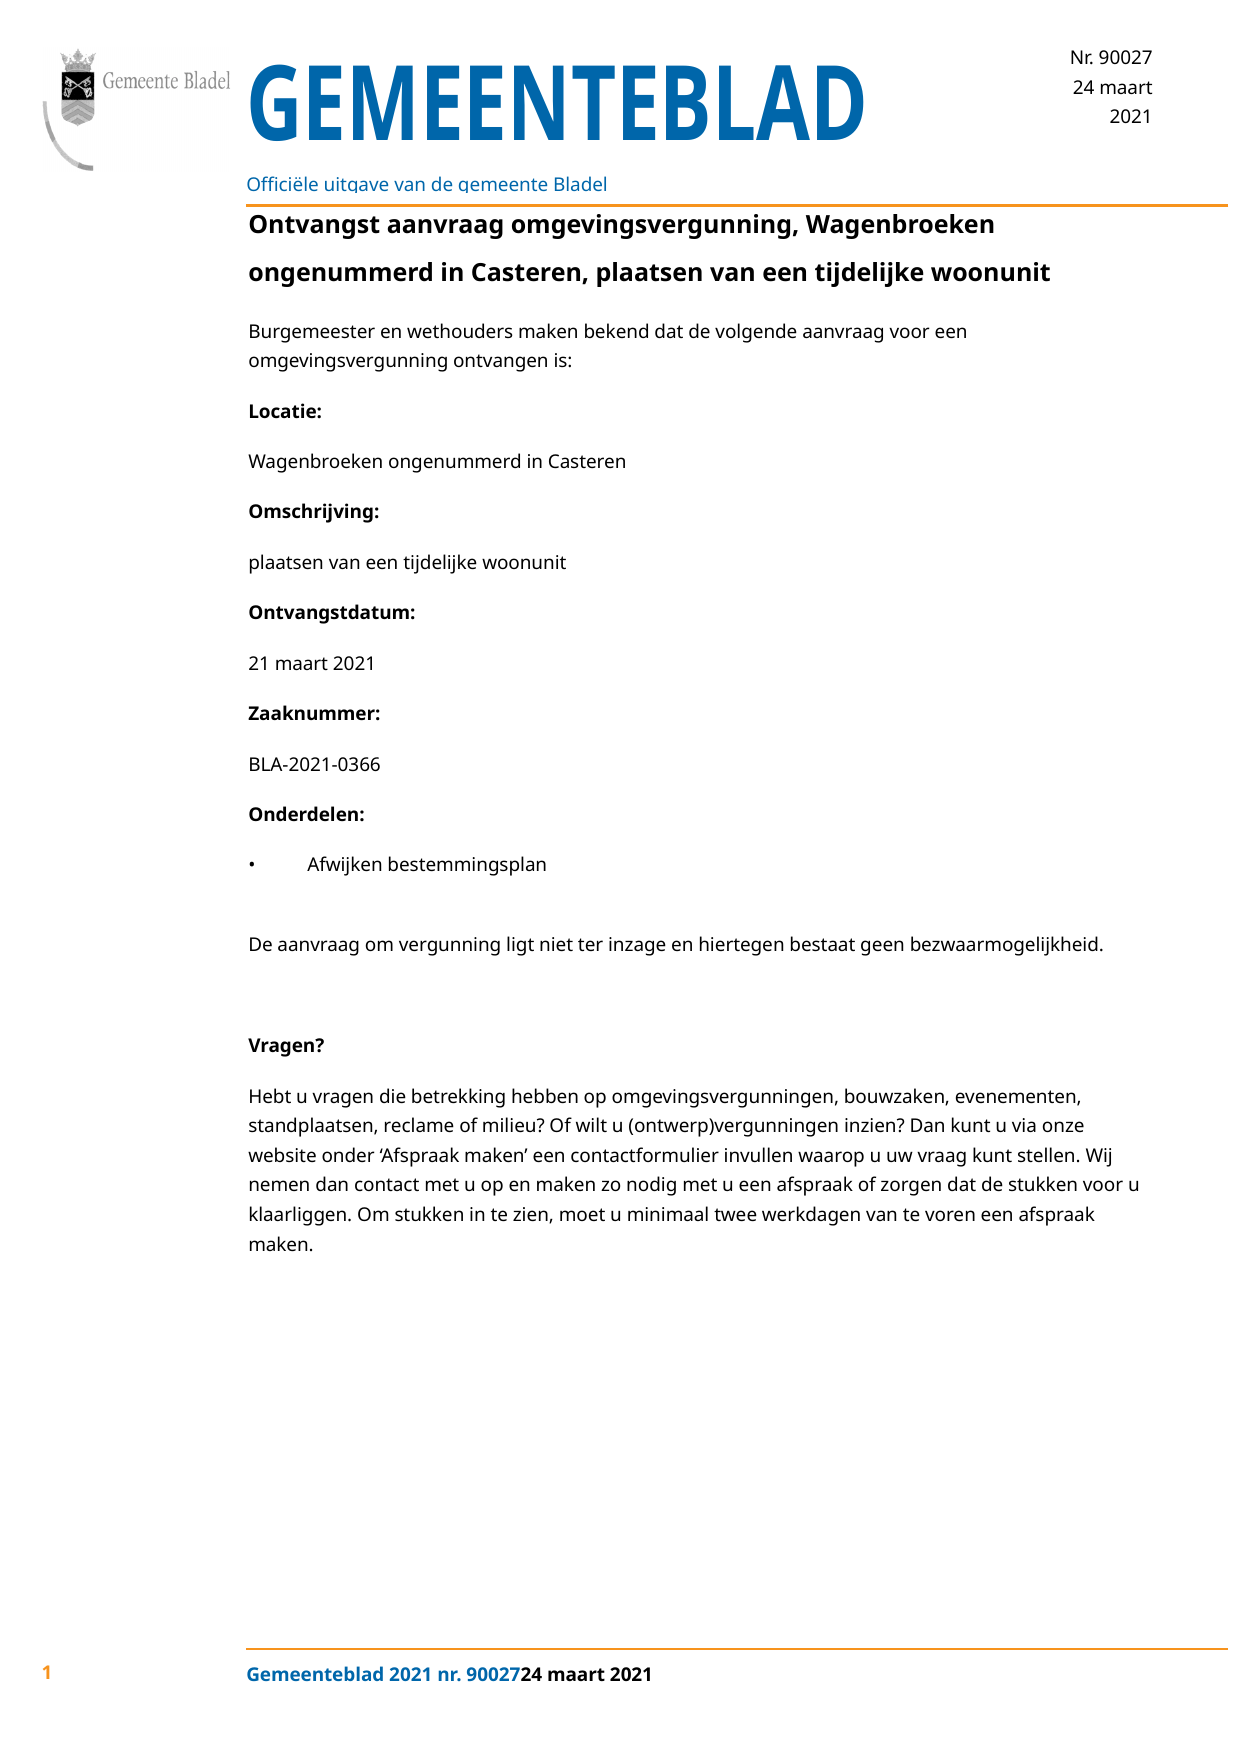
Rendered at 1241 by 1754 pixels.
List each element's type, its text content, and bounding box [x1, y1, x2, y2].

text Burgemeester en wethouders maken bekend dat de volgende aanvraag voor een omgevingsvergunning ontvangen is: [248, 318, 1152, 373]
list Afwijken bestemmingsplan [248, 852, 1152, 877]
text De aanvraag om vergunning ligt niet ter inzage en hiertegen bestaat geen bezwaarmogelijkheid. [248, 932, 1152, 957]
text Locatie: [248, 398, 1152, 424]
text Zaaknummer: [248, 700, 1152, 726]
text Wagenbroeken ongenummerd in Casteren [248, 448, 1152, 474]
text plaatsen van een tijdelijke woonunit [248, 549, 1152, 575]
text Hebt u vragen die betrekking hebben op omgevingsvergunningen, bouwzaken, evenementen, standplaatsen, reclame of milieu? Of wilt u (ontwerp)vergunningen inzien? Dan kunt u via onze website onder ‘Afspraak maken’ een contactformulier invullen waarop u uw vraag kunt stellen. Wij nemen dan contact met u op en maken zo nodig met u een afspraak of zorgen dat de stukken voor u klaarliggen. Om stukken in te zien, moet u minimaal twee werkdagen van te voren een afspraak maken. [248, 1083, 1152, 1257]
text Omschrijving: [248, 499, 1152, 524]
picture [41, 47, 231, 172]
text BLA-2021-0366 [248, 751, 1152, 777]
text Ontvangst aanvraag omgevingsvergunning, Wagenbroeken ongenummerd in Casteren, plaatsen van een tijdelijke woonunit [248, 207, 1152, 288]
text 21 maart 2021 [248, 650, 1152, 676]
text Vragen? [248, 1032, 1152, 1058]
text Ontvangstdatum: [248, 599, 1152, 625]
text Onderdelen: [248, 801, 1152, 827]
